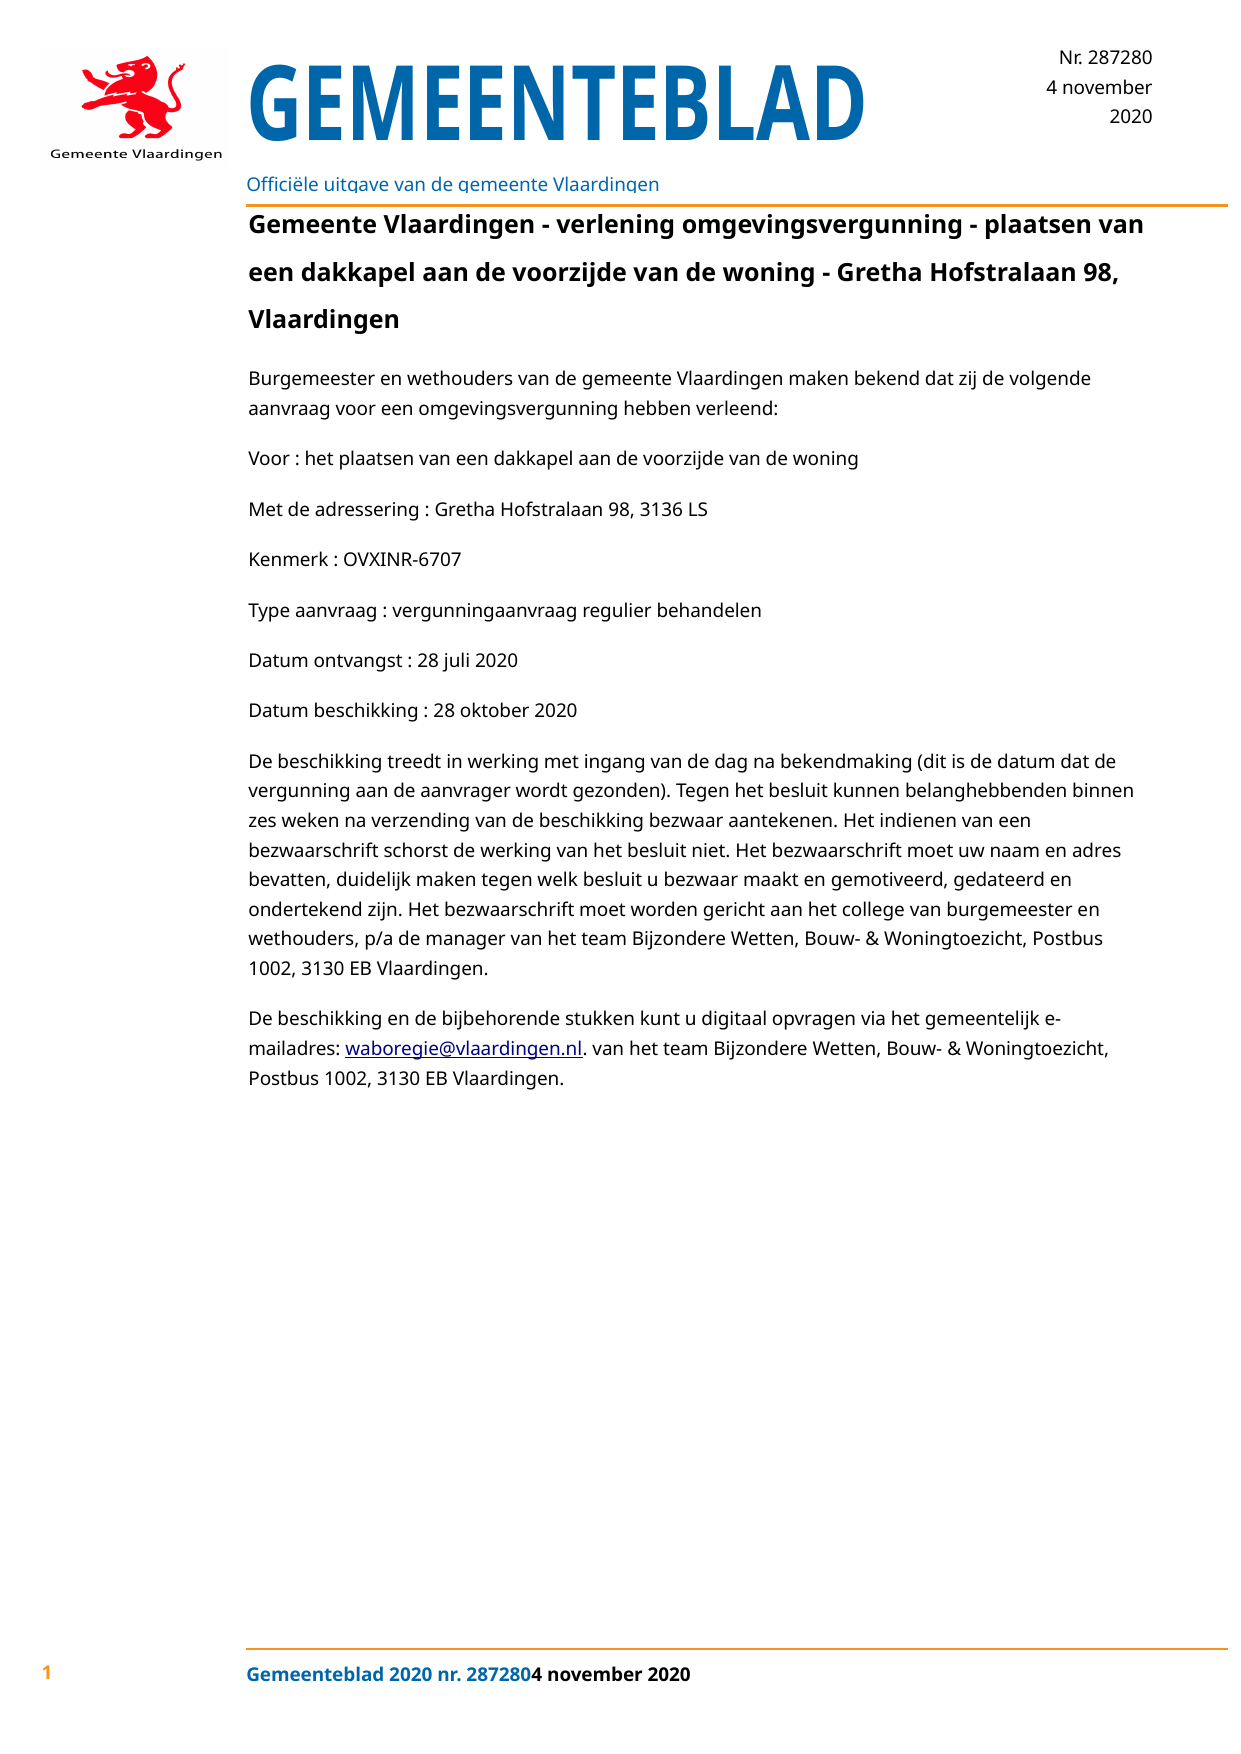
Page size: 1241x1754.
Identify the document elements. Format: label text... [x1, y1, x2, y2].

text De beschikking en de bijbehorende stukken kunt u digitaal opvragen via het gemeentelijk e-mailadres: waboregie@vlaardingen.nl. van het team Bijzondere Wetten, Bouw- & Woningtoezicht, Postbus 1002, 3130 EB Vlaardingen. [248, 1006, 1152, 1090]
text Kenmerk : OVXINR-6707 [248, 546, 1152, 572]
text Datum ontvangst : 28 juli 2020 [248, 647, 1152, 673]
text Gemeente Vlaardingen - verlening omgevingsvergunning - plaatsen van een dakkapel aan de voorzijde van de woning - Gretha Hofstralaan 98, Vlaardingen [248, 207, 1152, 336]
text De beschikking treedt in werking met ingang van de dag na bekendmaking (dit is de datum dat de vergunning aan de aanvrager wordt gezonden). Tegen het besluit kunnen belanghebbenden binnen zes weken na verzending van de beschikking bezwaar aantekenen. Het indienen van een bezwaarschrift schorst de werking van het besluit niet. Het bezwaarschrift moet uw naam en adres bevatten, duidelijk maken tegen welk besluit u bezwaar maakt en gemotiveerd, gedateerd en ondertekend zijn. Het bezwaarschrift moet worden gericht aan het college van burgemeester en wethouders, p/a de manager van het team Bijzondere Wetten, Bouw- & Woningtoezicht, Postbus 1002, 3130 EB Vlaardingen. [248, 748, 1152, 981]
text Burgemeester en wethouders van de gemeente Vlaardingen maken bekend dat zij de volgende aanvraag voor een omgevingsvergunning hebben verleend: [248, 366, 1152, 421]
text Datum beschikking : 28 oktober 2020 [248, 698, 1152, 723]
text Type aanvraag : vergunningaanvraag regulier behandelen [248, 597, 1152, 622]
text Voor : het plaatsen van een dakkapel aan de voorzijde van de woning [248, 446, 1152, 471]
picture [41, 47, 231, 172]
text Met de adressering : Gretha Hofstralaan 98, 3136 LS [248, 496, 1152, 522]
